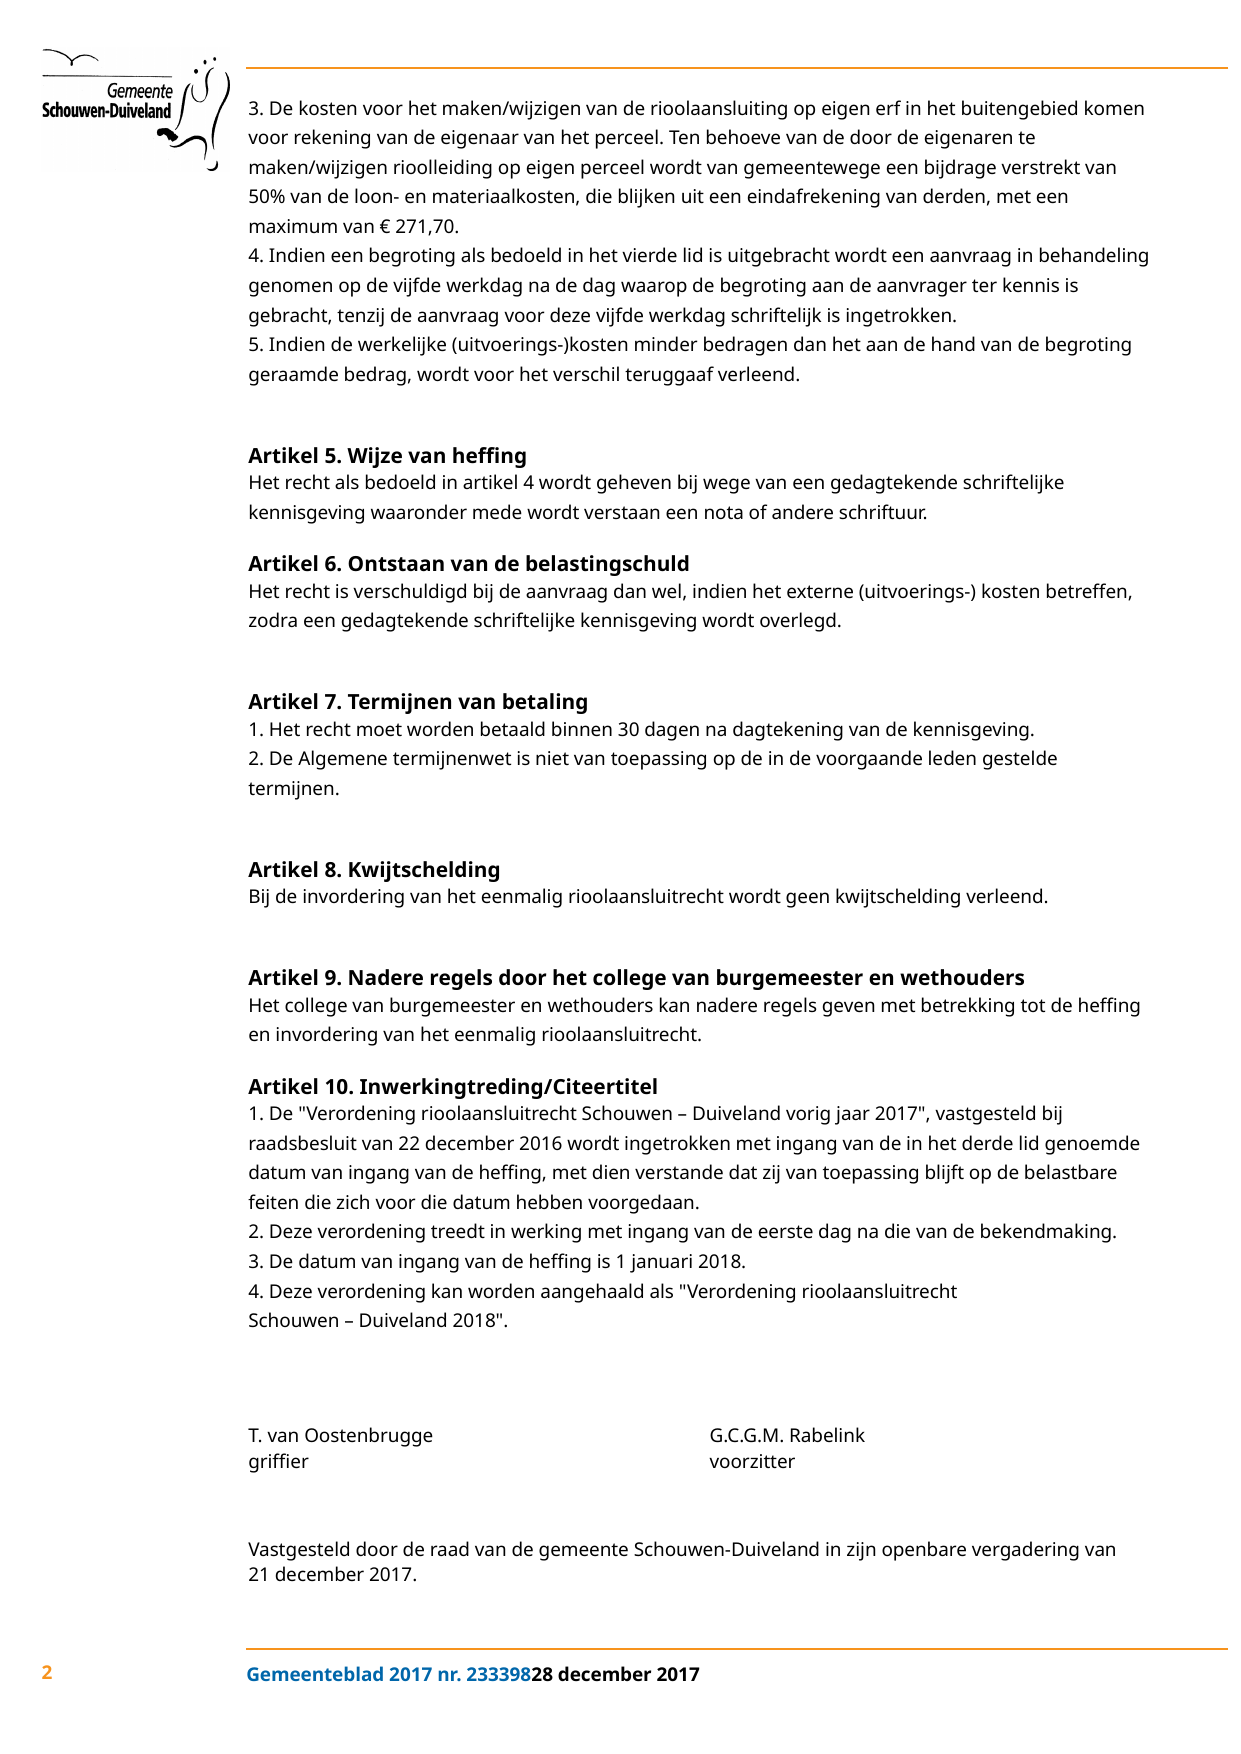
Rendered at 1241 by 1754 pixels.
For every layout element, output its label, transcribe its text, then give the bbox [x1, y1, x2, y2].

text Artikel 8. Kwijtschelding [248, 855, 1152, 883]
table_header [248, 1396, 709, 1422]
text Het recht is verschuldigd bij de aanvraag dan wel, indien het externe (uitvoerings-) kosten betreffen, zodra een gedagtekende schriftelijke kennisgeving wordt overlegd. [248, 578, 1152, 633]
text Artikel 9. Nadere regels door het college van burgemeester en wethouders [248, 963, 1152, 992]
picture [41, 47, 231, 172]
text 5. Indien de werkelijke (uitvoerings-)kosten minder bedragen dan het aan de hand van de begroting geraamde bedrag, wordt voor het verschil teruggaaf verleend. [248, 331, 1152, 387]
text Vastgesteld door de raad van de gemeente Schouwen-Duiveland in zijn openbare vergadering van 21 december 2017. [248, 1536, 1152, 1587]
table_cell voorzitter [709, 1448, 1152, 1473]
text 4. Deze verordening kan worden aangehaald als "Verordening rioolaansluitrecht [248, 1278, 1152, 1304]
text Artikel 10. Inwerkingtreding/Citeertitel [248, 1072, 1152, 1100]
text Schouwen – Duiveland 2018". [248, 1307, 1152, 1333]
table_cell T. van Oostenbrugge [248, 1422, 709, 1448]
text Artikel 5. Wijze van heffing [248, 441, 1152, 469]
table_cell griffier [248, 1448, 709, 1473]
text 3. De kosten voor het maken/wijzigen van de rioolaansluiting op eigen erf in het buitengebied komen voor rekening van de eigenaar van het perceel. Ten behoeve van de door de eigenaren te maken/wijzigen rioolleiding op eigen perceel wordt van gemeentewege een bijdrage verstrekt van 50% van de loon- en materiaalkosten, die blijken uit een eindafrekening van derden, met een maximum van € 271,70. [248, 95, 1152, 239]
text Het college van burgemeester en wethouders kan nadere regels geven met betrekking tot de heffing en invordering van het eenmalig rioolaansluitrecht. [248, 992, 1152, 1047]
text Het recht als bedoeld in artikel 4 wordt geheven bij wege van een gedagtekende schriftelijke kennisgeving waaronder mede wordt verstaan een nota of andere schriftuur. [248, 469, 1152, 525]
text Artikel 6. Ontstaan van de belastingschuld [248, 549, 1152, 578]
text Bij de invordering van het eenmalig rioolaansluitrecht wordt geen kwijtschelding verleend. [248, 883, 1152, 909]
text 2. Deze verordening treedt in werking met ingang van de eerste dag na die van de bekendmaking. [248, 1219, 1152, 1244]
table_header [709, 1396, 1152, 1422]
text 1. Het recht moet worden betaald binnen 30 dagen na dagtekening van de kennisgeving. [248, 716, 1152, 742]
text 2. De Algemene termijnenwet is niet van toepassing op de in de voorgaande leden gestelde termijnen. [248, 746, 1152, 801]
text Artikel 7. Termijnen van betaling [248, 687, 1152, 716]
text 4. Indien een begroting als bedoeld in het vierde lid is uitgebracht wordt een aanvraag in behandeling genomen op de vijfde werkdag na de dag waarop de begroting aan de aanvrager ter kennis is gebracht, tenzij de aanvraag voor deze vijfde werkdag schriftelijk is ingetrokken. [248, 243, 1152, 328]
text 1. De "Verordening rioolaansluitrecht Schouwen – Duiveland vorig jaar 2017", vastgesteld bij raadsbesluit van 22 december 2016 wordt ingetrokken met ingang van de in het derde lid genoemde datum van ingang van de heffing, met dien verstande dat zij van toepassing blijft op de belastbare feiten die zich voor die datum hebben voorgedaan. [248, 1100, 1152, 1215]
table_cell G.C.G.M. Rabelink [709, 1422, 1152, 1448]
text 3. De datum van ingang van de heffing is 1 januari 2018. [248, 1248, 1152, 1274]
